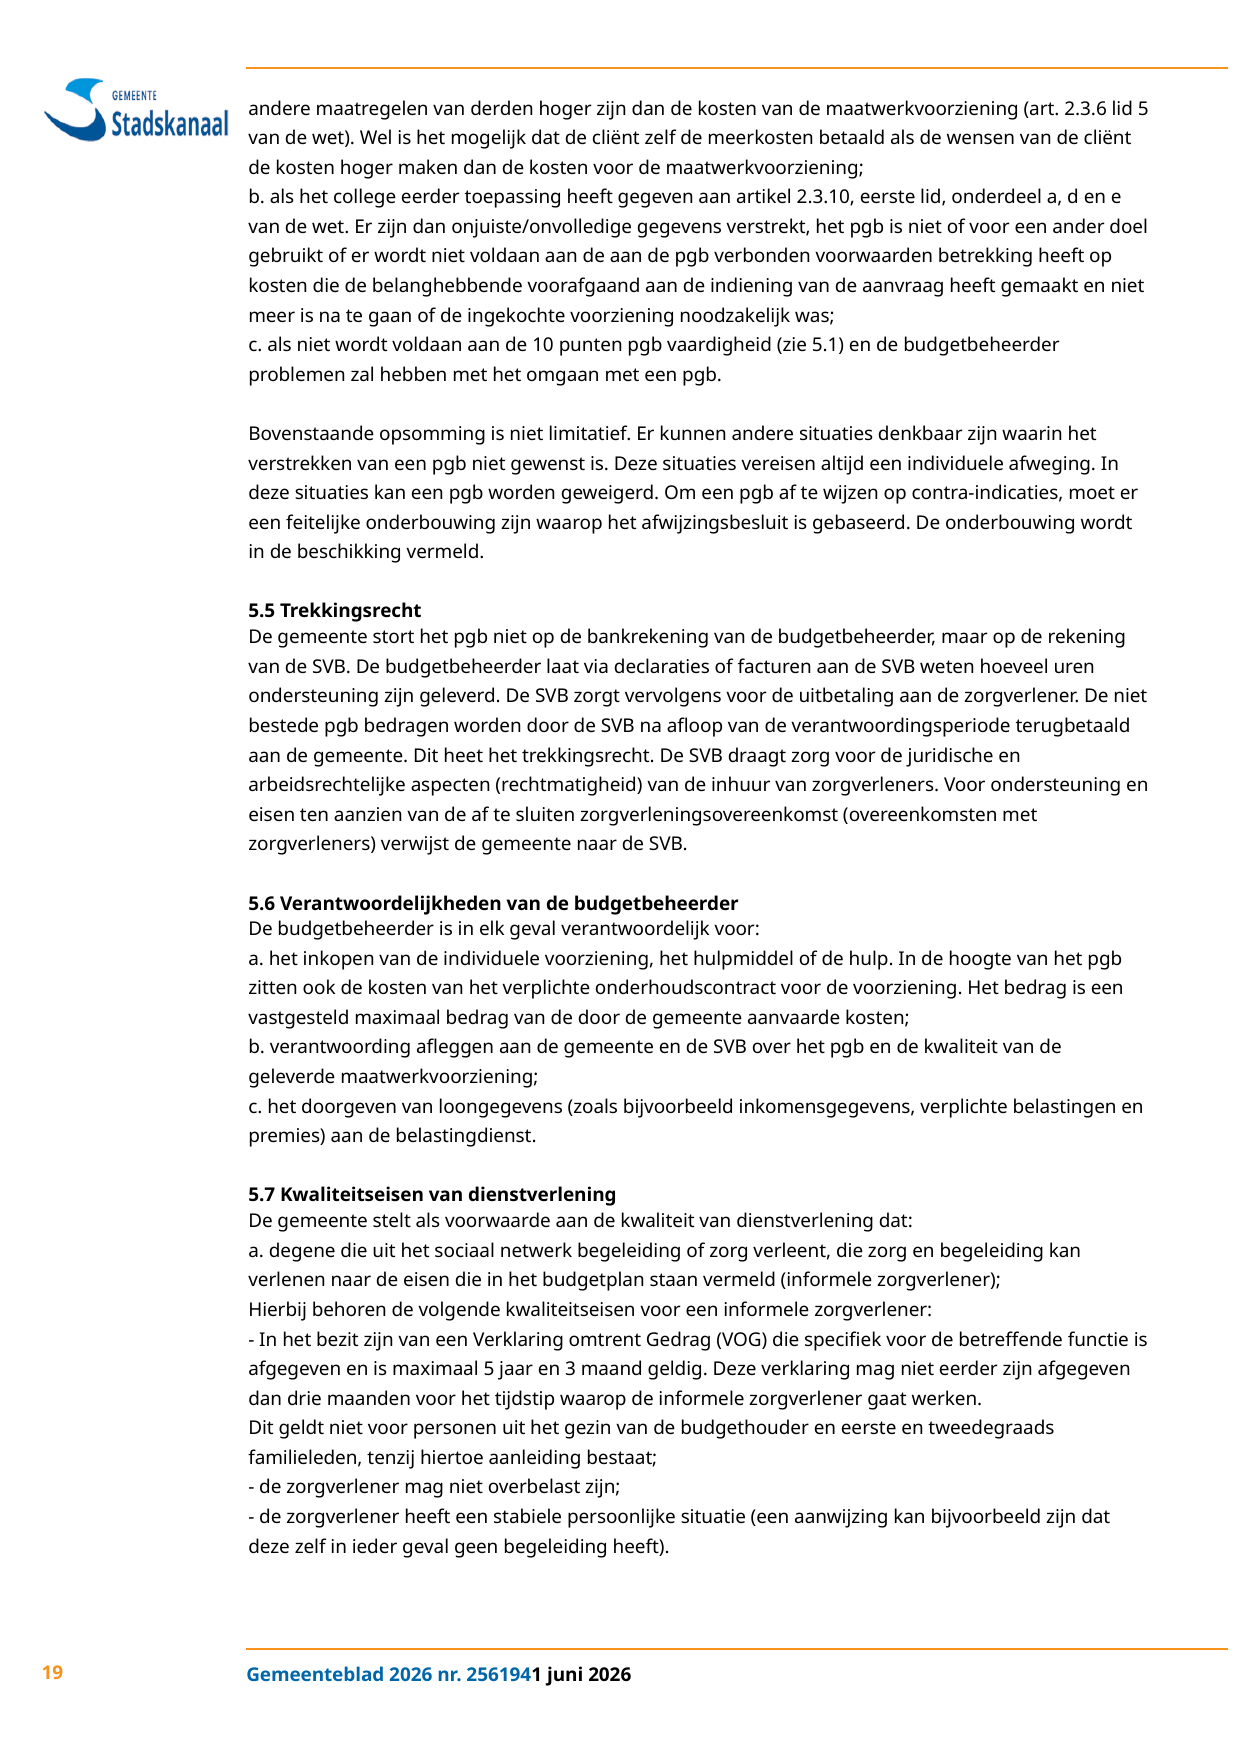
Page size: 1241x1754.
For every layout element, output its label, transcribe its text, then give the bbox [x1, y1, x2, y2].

text deze situaties kan een pgb worden geweigerd. Om een pgb af te wijzen op contra-indicaties, moet er een feitelijke onderbouwing zijn waarop het afwijzingsbesluit is gebaseerd. De onderbouwing wordt in de beschikking vermeld. [248, 479, 1152, 564]
text b. verantwoording afleggen aan de gemeente en de SVB over het pgb en de kwaliteit van de geleverde maatwerkvoorziening; [248, 1034, 1152, 1089]
picture [41, 47, 231, 172]
text a. degene die uit het sociaal netwerk begeleiding of zorg verleent, die zorg en begeleiding kan verlenen naar de eisen die in het budgetplan staan vermeld (informele zorgverlener); [248, 1237, 1152, 1292]
text 5.6 Verantwoordelijkheden van de budgetbeheerder [248, 890, 1152, 915]
text a. het inkopen van de individuele voorziening, het hulpmiddel of de hulp. In de hoogte van het pgb zitten ook de kosten van het verplichte onderhoudscontract voor de voorziening. Het bedrag is een vastgesteld maximaal bedrag van de door de gemeente aanvaarde kosten; [248, 945, 1152, 1030]
text c. als niet wordt voldaan aan de 10 punten pgb vaardigheid (zie 5.1) en de budgetbeheerder problemen zal hebben met het omgaan met een pgb. [248, 331, 1152, 387]
text De gemeente stort het pgb niet op de bankrekening van de budgetbeheerder, maar op de rekening van de SVB. De budgetbeheerder laat via declaraties of facturen aan de SVB weten hoeveel uren ondersteuning zijn geleverd. De SVB zorgt vervolgens voor de uitbetaling aan de zorgverlener. De niet bestede pgb bedragen worden door de SVB na afloop van de verantwoordingsperiode terugbetaald aan de gemeente. Dit heet het trekkingsrecht. De SVB draagt zorg voor de juridische en arbeidsrechtelijke aspecten (rechtmatigheid) van de inhuur van zorgverleners. Voor ondersteuning en eisen ten aanzien van de af te sluiten zorgverleningsovereenkomst (overeenkomsten met zorgverleners) verwijst de gemeente naar de SVB. [248, 623, 1152, 856]
text b. als het college eerder toepassing heeft gegeven aan artikel 2.3.10, eerste lid, onderdeel a, d en e van de wet. Er zijn dan onjuiste/onvolledige gegevens verstrekt, het pgb is niet of voor een ander doel gebruikt of er wordt niet voldaan aan de aan de pgb verbonden voorwaarden betrekking heeft op kosten die de belanghebbende voorafgaand aan de indiening van de aanvraag heeft gemaakt en niet meer is na te gaan of de ingekochte voorziening noodzakelijk was; [248, 183, 1152, 328]
text Bovenstaande opsomming is niet limitatief. Er kunnen andere situaties denkbaar zijn waarin het verstrekken van een pgb niet gewenst is. Deze situaties vereisen altijd een individuele afweging. In [248, 420, 1152, 476]
text 5.7 Kwaliteitseisen van dienstverlening [248, 1182, 1152, 1207]
text - de zorgverlener heeft een stabiele persoonlijke situatie (een aanwijzing kan bijvoorbeeld zijn dat deze zelf in ieder geval geen begeleiding heeft). [248, 1503, 1152, 1558]
text 5.5 Trekkingsrecht [248, 598, 1152, 623]
text De budgetbeheerder is in elk geval verantwoordelijk voor: [248, 915, 1152, 941]
text - de zorgverlener mag niet overbelast zijn; [248, 1474, 1152, 1499]
text andere maatregelen van derden hoger zijn dan de kosten van de maatwerkvoorziening (art. 2.3.6 lid 5 van de wet). Wel is het mogelijk dat de cliënt zelf de meerkosten betaald als de wensen van de cliënt de kosten hoger maken dan de kosten voor de maatwerkvoorziening; [248, 95, 1152, 180]
text De gemeente stelt als voorwaarde aan de kwaliteit van dienstverlening dat: [248, 1207, 1152, 1233]
text - In het bezit zijn van een Verklaring omtrent Gedrag (VOG) die specifiek voor de betreffende functie is afgegeven en is maximaal 5 jaar en 3 maand geldig. Deze verklaring mag niet eerder zijn afgegeven dan drie maanden voor het tijdstip waarop de informele zorgverlener gaat werken. [248, 1326, 1152, 1411]
text Dit geldt niet voor personen uit het gezin van de budgethouder en eerste en tweedegraads familieleden, tenzij hiertoe aanleiding bestaat; [248, 1414, 1152, 1470]
text c. het doorgeven van loongegevens (zoals bijvoorbeeld inkomensgegevens, verplichte belastingen en premies) aan de belastingdienst. [248, 1093, 1152, 1148]
text Hierbij behoren de volgende kwaliteitseisen voor een informele zorgverlener: [248, 1296, 1152, 1322]
